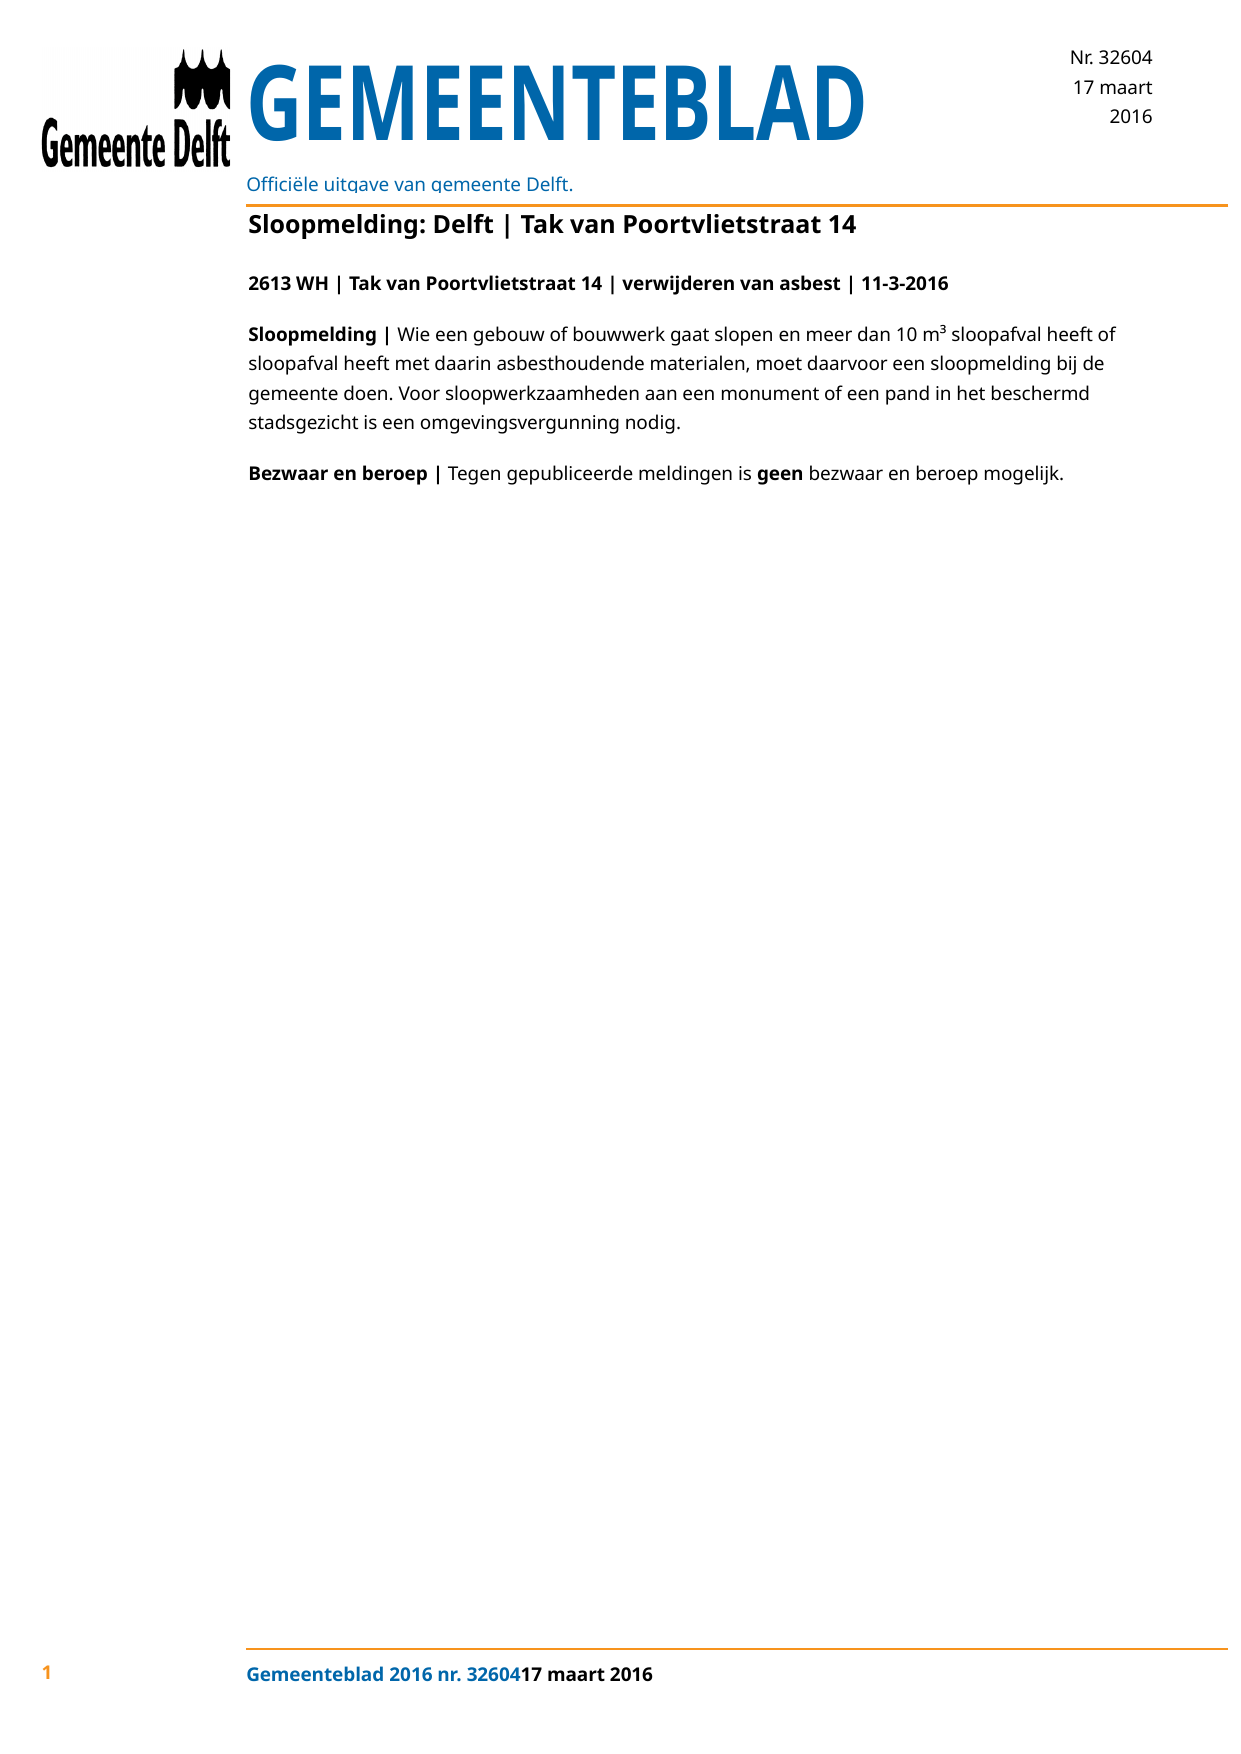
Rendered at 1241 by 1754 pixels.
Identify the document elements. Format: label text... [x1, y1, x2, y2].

text Sloopmelding: Delft | Tak van Poortvlietstraat 14 [248, 207, 1152, 241]
text Sloopmelding | Wie een gebouw of bouwwerk gaat slopen en meer dan 10 m³ sloopafval heeft of sloopafval heeft met daarin asbesthoudende materialen, moet daarvoor een sloopmelding bij de gemeente doen. Voor sloopwerkzaamheden aan een monument of een pand in het beschermd stadsgezicht is een omgevingsvergunning nodig. [248, 321, 1152, 435]
picture [41, 47, 231, 172]
text Bezwaar en beroep | Tegen gepubliceerde meldingen is geen bezwaar en beroep mogelijk. [248, 460, 1152, 486]
text 2613 WH | Tak van Poortvlietstraat 14 | verwijderen van asbest | 11-3-2016 [248, 270, 1152, 296]
